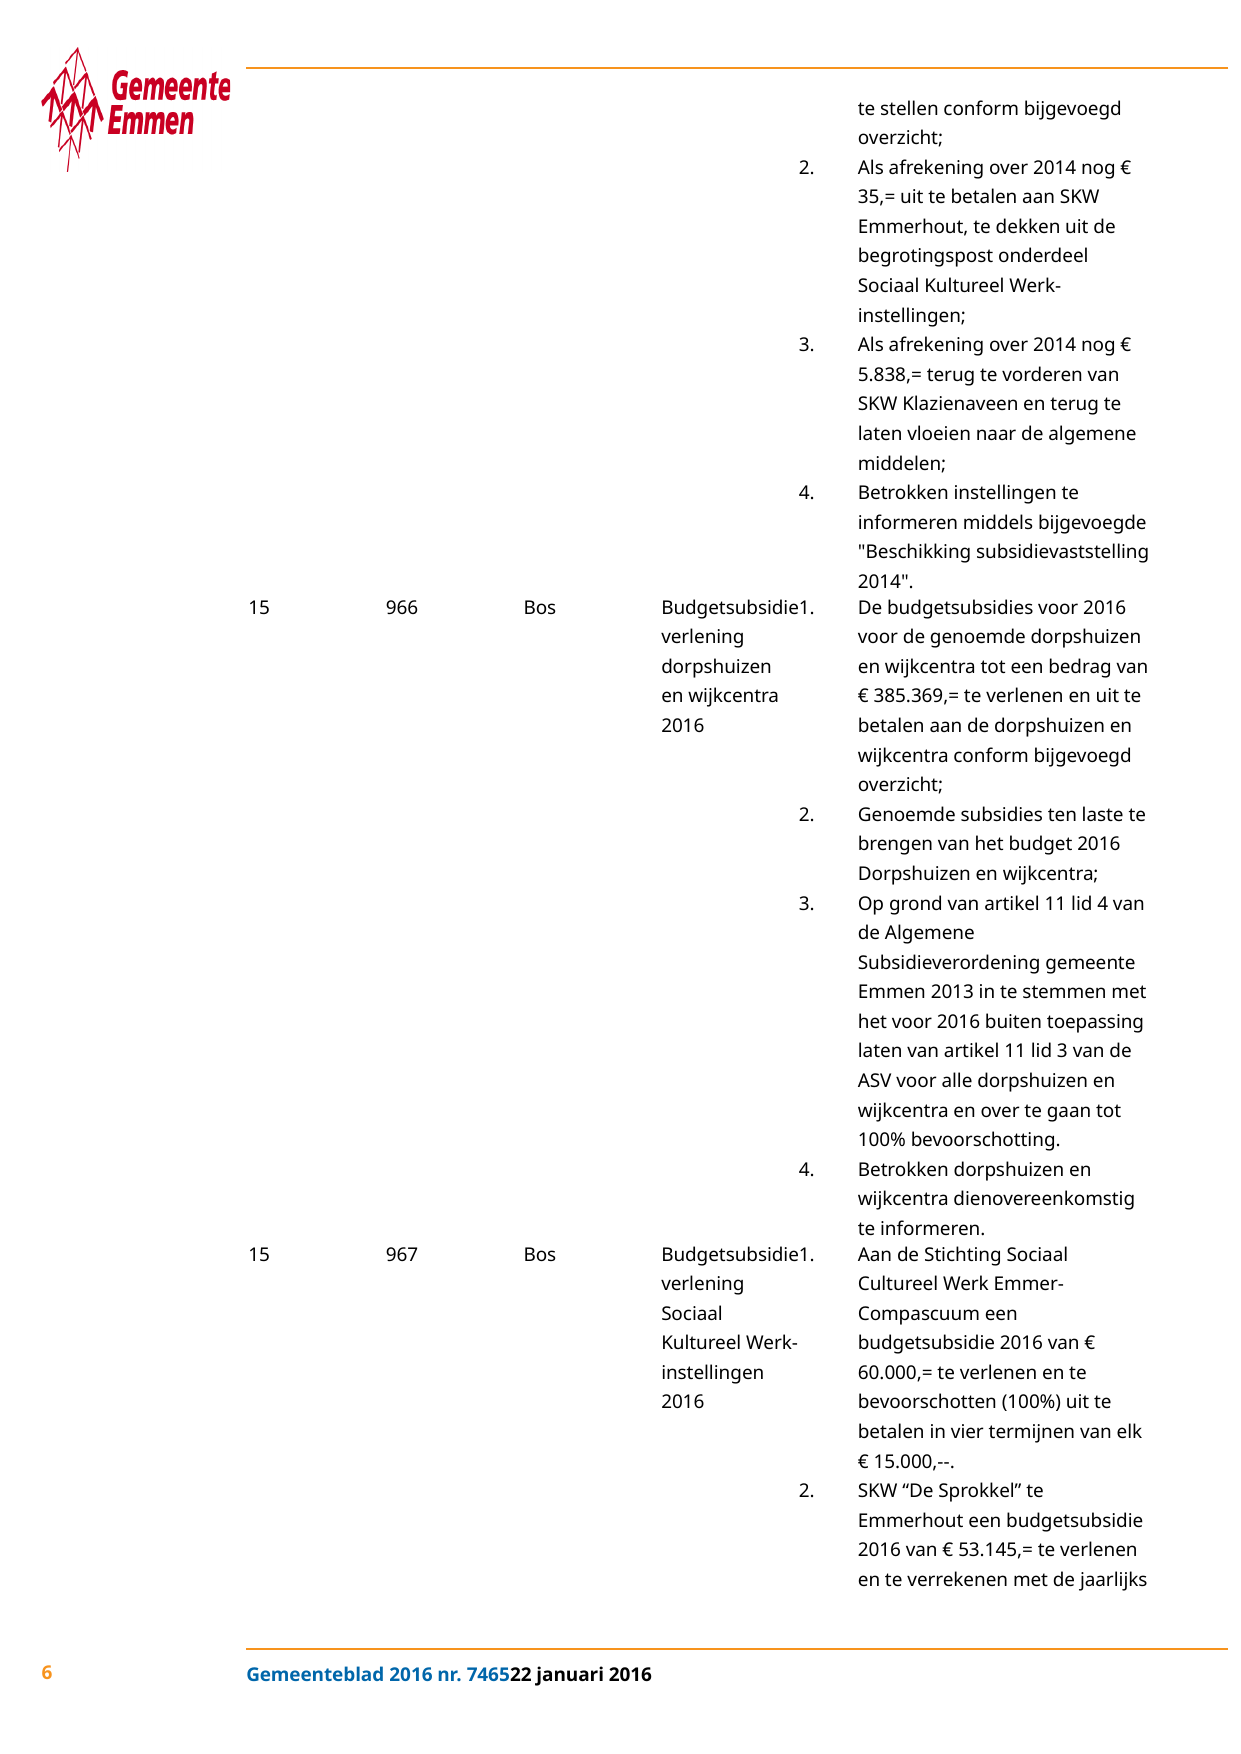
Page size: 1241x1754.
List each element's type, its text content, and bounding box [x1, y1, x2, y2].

table_cell 15 [248, 594, 386, 1241]
table_cell 966 [386, 594, 523, 1241]
table_cell Bos [523, 594, 661, 1241]
table_cell [386, 95, 523, 594]
table_cell Budgetsubsidieverlening Sociaal Kultureel Werk-instellingen 2016 [661, 1241, 798, 1592]
table_cell De budgetsubsidies voor 2016 voor de genoemde dorpshuizen en wijkcentra tot een bedrag van € 385.369,= te verlenen en uit te betalen aan de dorpshuizen en wijkcentra conform bijgevoegd overzicht; Genoemde subsidies ten laste te brengen van het budget 2016 Dorpshuizen en wijkcentra; Op grond van artikel 11 lid 4 van de Algemene Subsidieverordening gemeente Emmen 2013 in te stemmen met het voor 2016 buiten toepassing laten van artikel 11 lid 3 van de ASV voor alle dorpshuizen en wijkcentra en over te gaan tot 100% bevoorschotting. Betrokken dorpshuizen en wijkcentra dienovereenkomstig te informeren. [799, 594, 1152, 1241]
table_cell Budgetsubsidieverlening dorpshuizen en wijkcentra 2016 [661, 594, 798, 1241]
table_cell 967 [386, 1241, 523, 1592]
table_cell [248, 95, 386, 594]
table_cell 15 [248, 1241, 386, 1592]
table_cell [661, 95, 798, 594]
table_cell te stellen conform bijgevoegd overzicht; Als afrekening over 2014 nog € 35,= uit te betalen aan SKW Emmerhout, te dekken uit de begrotingspost onderdeel Sociaal Kultureel Werk-instellingen; Als afrekening over 2014 nog € 5.838,= terug te vorderen van SKW Klazienaveen en terug te laten vloeien naar de algemene middelen; Betrokken instellingen te informeren middels bijgevoegde "Beschikking subsidievaststelling 2014". [799, 95, 1152, 594]
table_cell Aan de Stichting Sociaal Cultureel Werk Emmer-Compascuum een budgetsubsidie 2016 van € 60.000,= te verlenen en te bevoorschotten (100%) uit te betalen in vier termijnen van elk € 15.000,--. SKW “De Sprokkel” te Emmerhout een budgetsubsidie 2016 van € 53.145,= te verlenen en te verrekenen met de jaarlijks [799, 1241, 1152, 1592]
picture [41, 47, 231, 172]
table_cell Bos [523, 1241, 661, 1592]
table_cell [523, 95, 661, 594]
